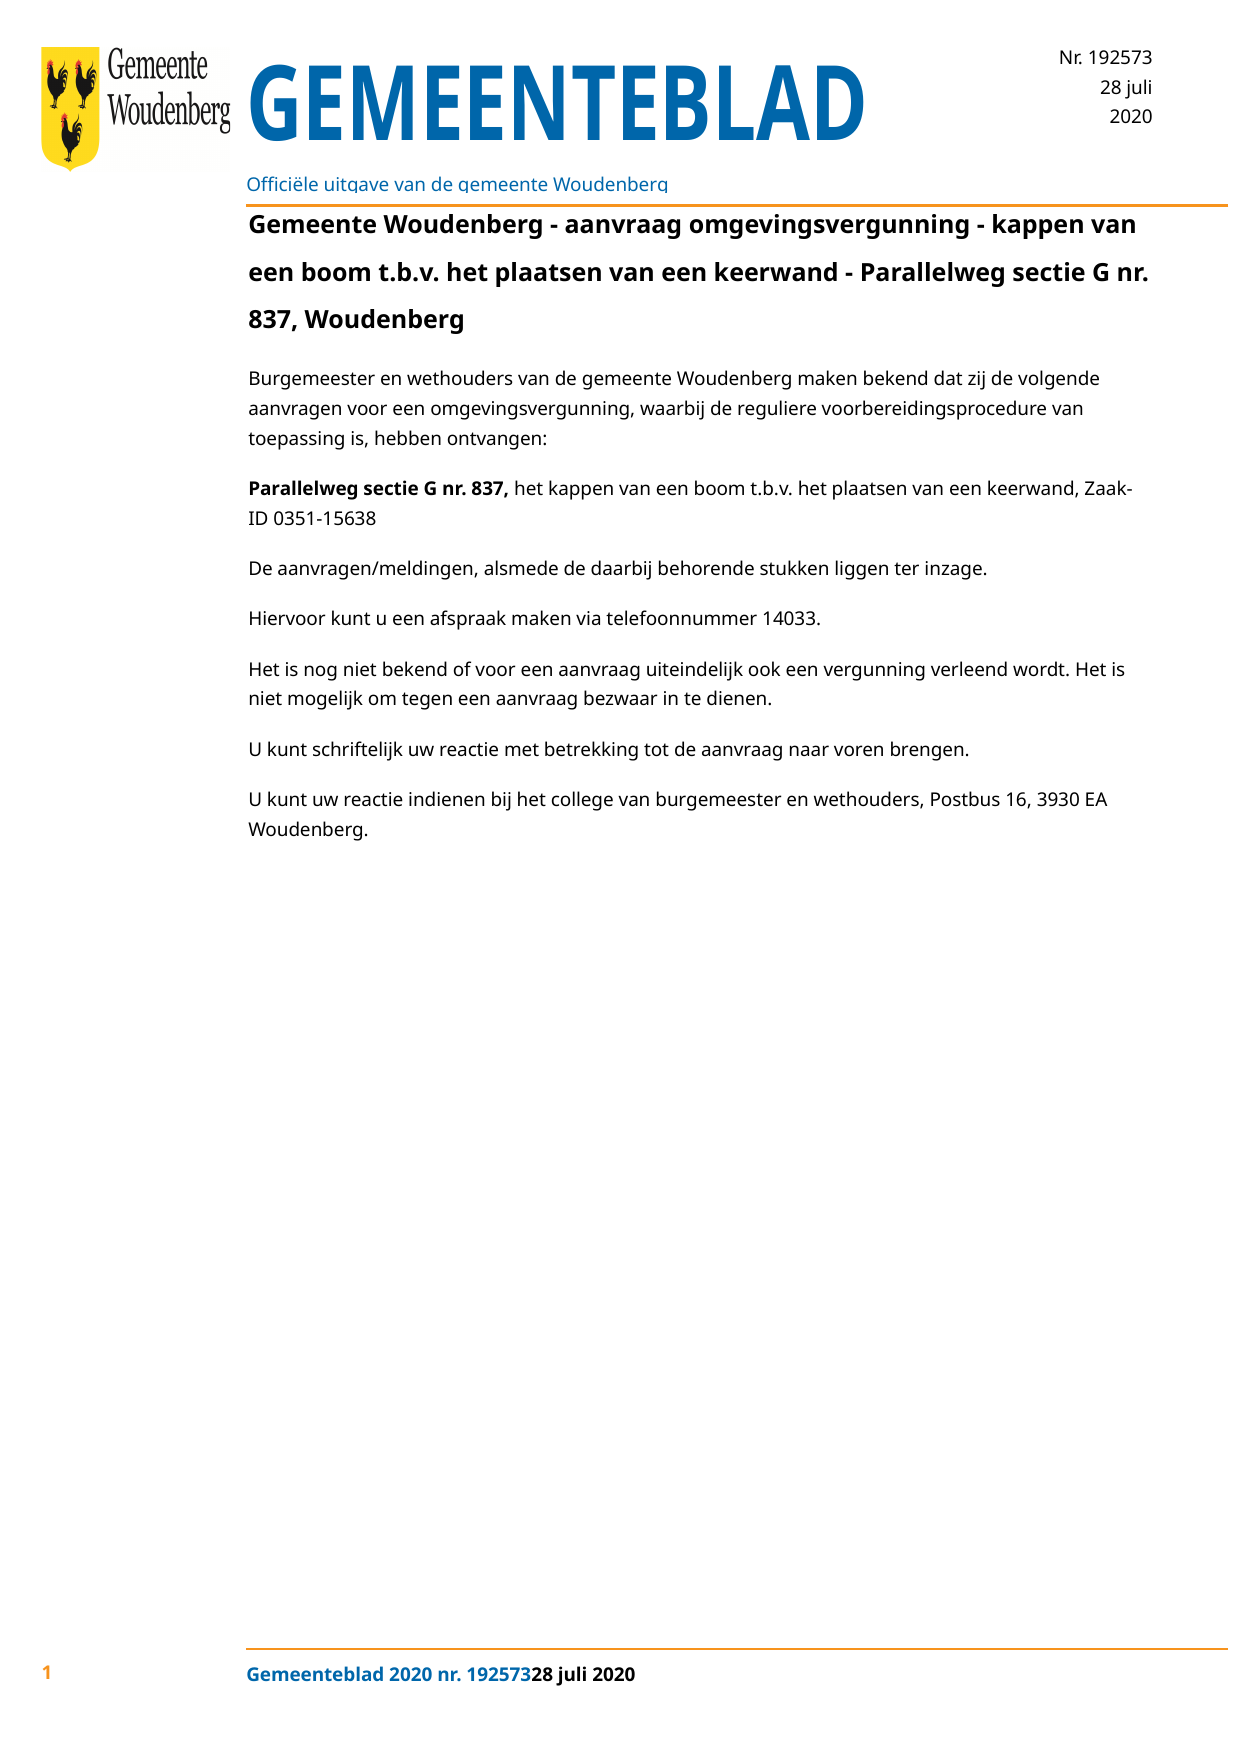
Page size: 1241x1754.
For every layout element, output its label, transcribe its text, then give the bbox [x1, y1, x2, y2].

text Gemeente Woudenberg - aanvraag omgevingsvergunning - kappen van een boom t.b.v. het plaatsen van een keerwand - Parallelweg sectie G nr. 837, Woudenberg [248, 207, 1152, 336]
text Burgemeester en wethouders van de gemeente Woudenberg maken bekend dat zij de volgende aanvragen voor een omgevingsvergunning, waarbij de reguliere voorbereidingsprocedure van toepassing is, hebben ontvangen: [248, 366, 1152, 450]
text Het is nog niet bekend of voor een aanvraag uiteindelijk ook een vergunning verleend wordt. Het is niet mogelijk om tegen een aanvraag bezwaar in te dienen. [248, 656, 1152, 711]
text De aanvragen/meldingen, alsmede de daarbij behorende stukken liggen ter inzage. [248, 555, 1152, 581]
text U kunt uw reactie indienen bij het college van burgemeester en wethouders, Postbus 16, 3930 EA Woudenberg. [248, 786, 1152, 842]
text Hiervoor kunt u een afspraak maken via telefoonnummer 14033. [248, 606, 1152, 631]
picture [41, 47, 231, 172]
text Parallelweg sectie G nr. 837, het kappen van een boom t.b.v. het plaatsen van een keerwand, Zaak-ID 0351-15638 [248, 475, 1152, 530]
text U kunt schriftelijk uw reactie met betrekking tot de aanvraag naar voren brengen. [248, 736, 1152, 762]
